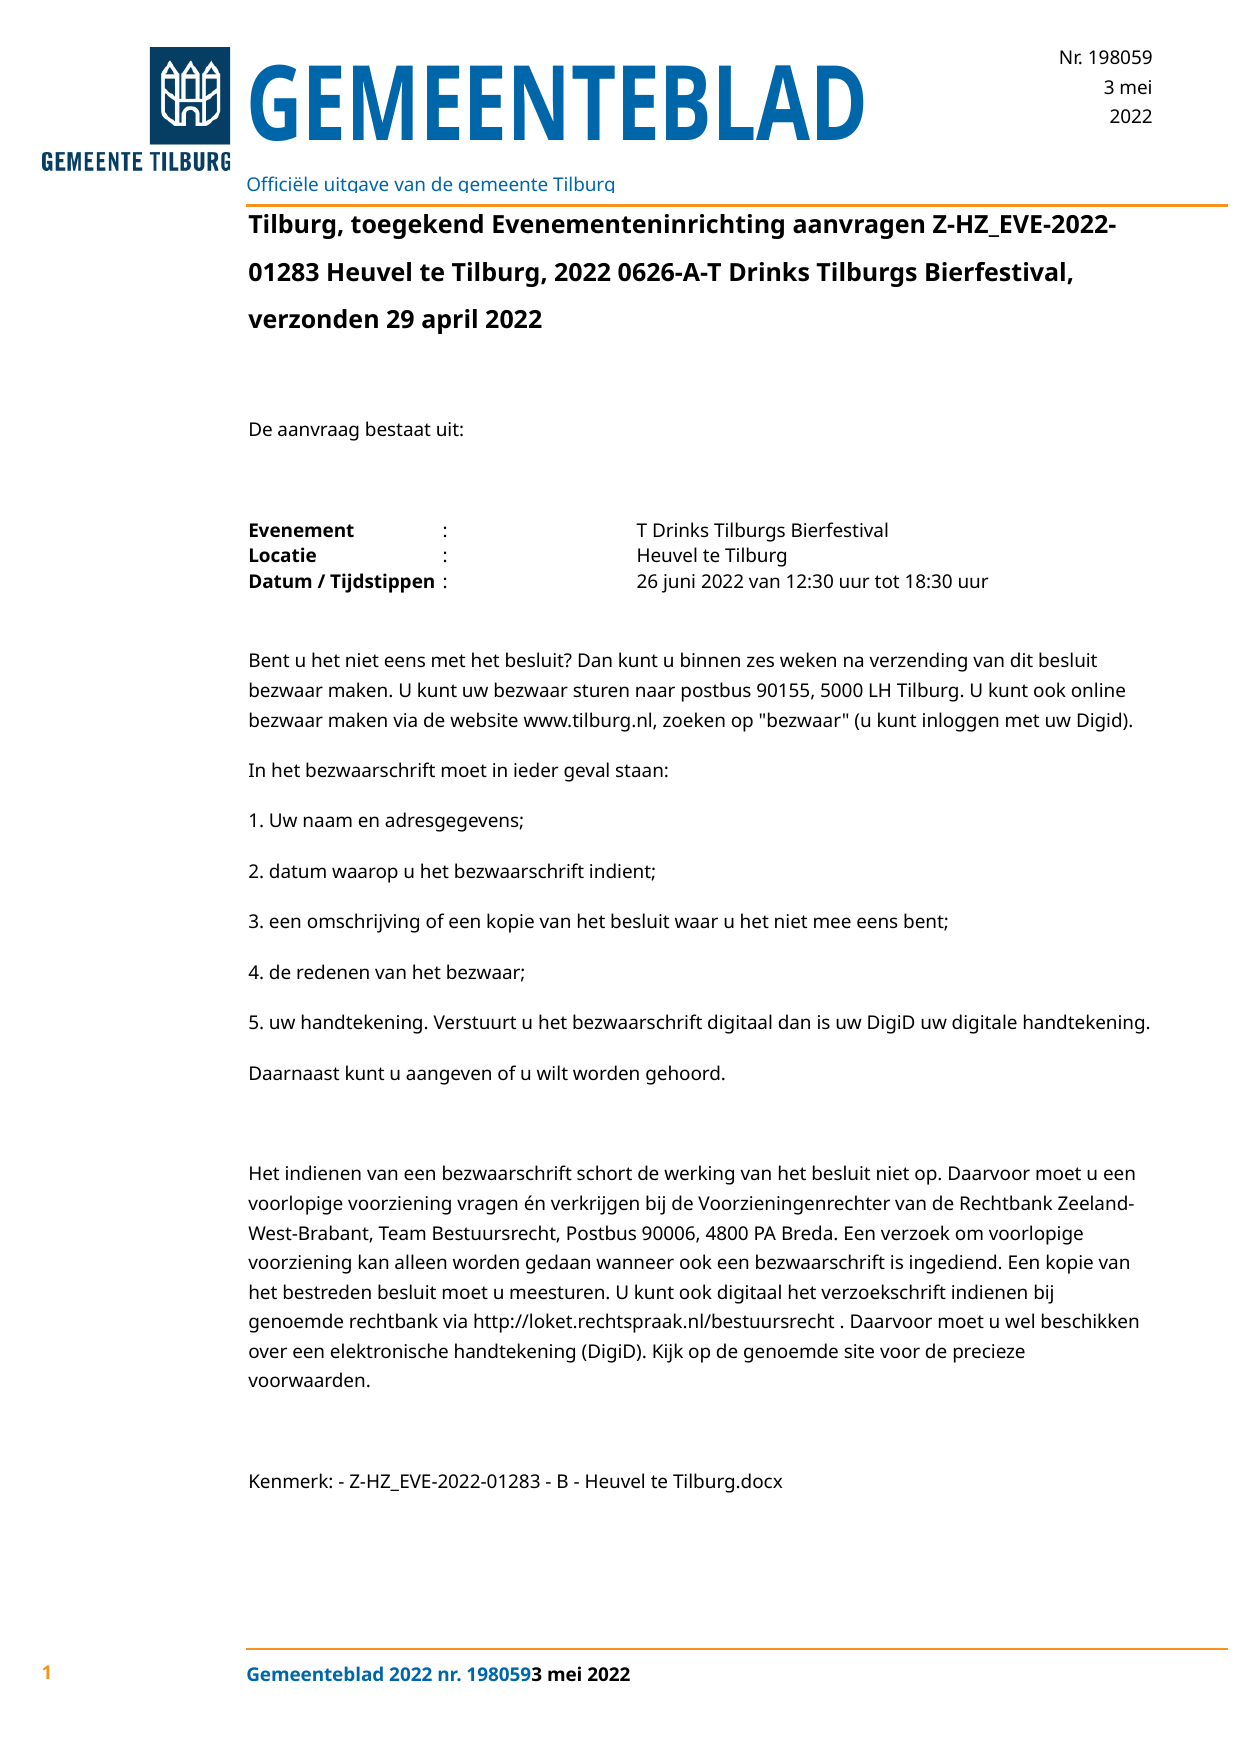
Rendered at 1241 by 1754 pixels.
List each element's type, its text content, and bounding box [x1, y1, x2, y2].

text Daarnaast kunt u aangeven of u wilt worden gehoord. [248, 1060, 1152, 1086]
table_header : [442, 517, 636, 543]
table_cell Locatie [248, 543, 442, 568]
table_cell : [442, 543, 636, 568]
text In het bezwaarschrift moet in ieder geval staan: [248, 757, 1152, 783]
text 3. een omschrijving of een kopie van het besluit waar u het niet mee eens bent; [248, 908, 1152, 934]
table_cell : [442, 568, 636, 594]
text Tilburg, toegekend Evenementeninrichting aanvragen Z-HZ_EVE-2022-01283 Heuvel te Tilburg, 2022 0626-A-T Drinks Tilburgs Bierfestival, verzonden 29 april 2022 [248, 207, 1152, 336]
text 5. uw handtekening. Verstuurt u het bezwaarschrift digitaal dan is uw DigiD uw digitale handtekening. [248, 1009, 1152, 1035]
table_header T Drinks Tilburgs Bierfestival [636, 517, 1152, 543]
text Kenmerk: - Z-HZ_EVE-2022-01283 - B - Heuvel te Tilburg.docx [248, 1468, 1152, 1494]
table_header Evenement [248, 517, 442, 543]
text Bent u het niet eens met het besluit? Dan kunt u binnen zes weken na verzending van dit besluit bezwaar maken. U kunt uw bezwaar sturen naar postbus 90155, 5000 LH Tilburg. U kunt ook online bezwaar maken via de website www.tilburg.nl, zoeken op "bezwaar" (u kunt inloggen met uw Digid). [248, 648, 1152, 733]
picture [41, 47, 231, 172]
table_cell Datum / Tijdstippen [248, 568, 442, 594]
text De aanvraag bestaat uit: [248, 416, 1152, 442]
table_cell Heuvel te Tilburg [636, 543, 1152, 568]
text 1. Uw naam en adresgegevens; [248, 808, 1152, 833]
table_cell 26 juni 2022 van 12:30 uur tot 18:30 uur [636, 568, 1152, 594]
text Het indienen van een bezwaarschrift schort de werking van het besluit niet op. Daarvoor moet u een voorlopige voorziening vragen én verkrijgen bij de Voorzieningenrechter van de Rechtbank Zeeland-West-Brabant, Team Bestuursrecht, Postbus 90006, 4800 PA Breda. Een verzoek om voorlopige voorziening kan alleen worden gedaan wanneer ook een bezwaarschrift is ingediend. Een kopie van het bestreden besluit moet u meesturen. U kunt ook digitaal het verzoekschrift indienen bij genoemde rechtbank via http://loket.rechtspraak.nl/bestuursrecht . Daarvoor moet u wel beschikken over een elektronische handtekening (DigiD). Kijk op de genoemde site voor de precieze voorwaarden. [248, 1161, 1152, 1393]
text 2. datum waarop u het bezwaarschrift indient; [248, 858, 1152, 884]
text 4. de redenen van het bezwaar; [248, 959, 1152, 985]
